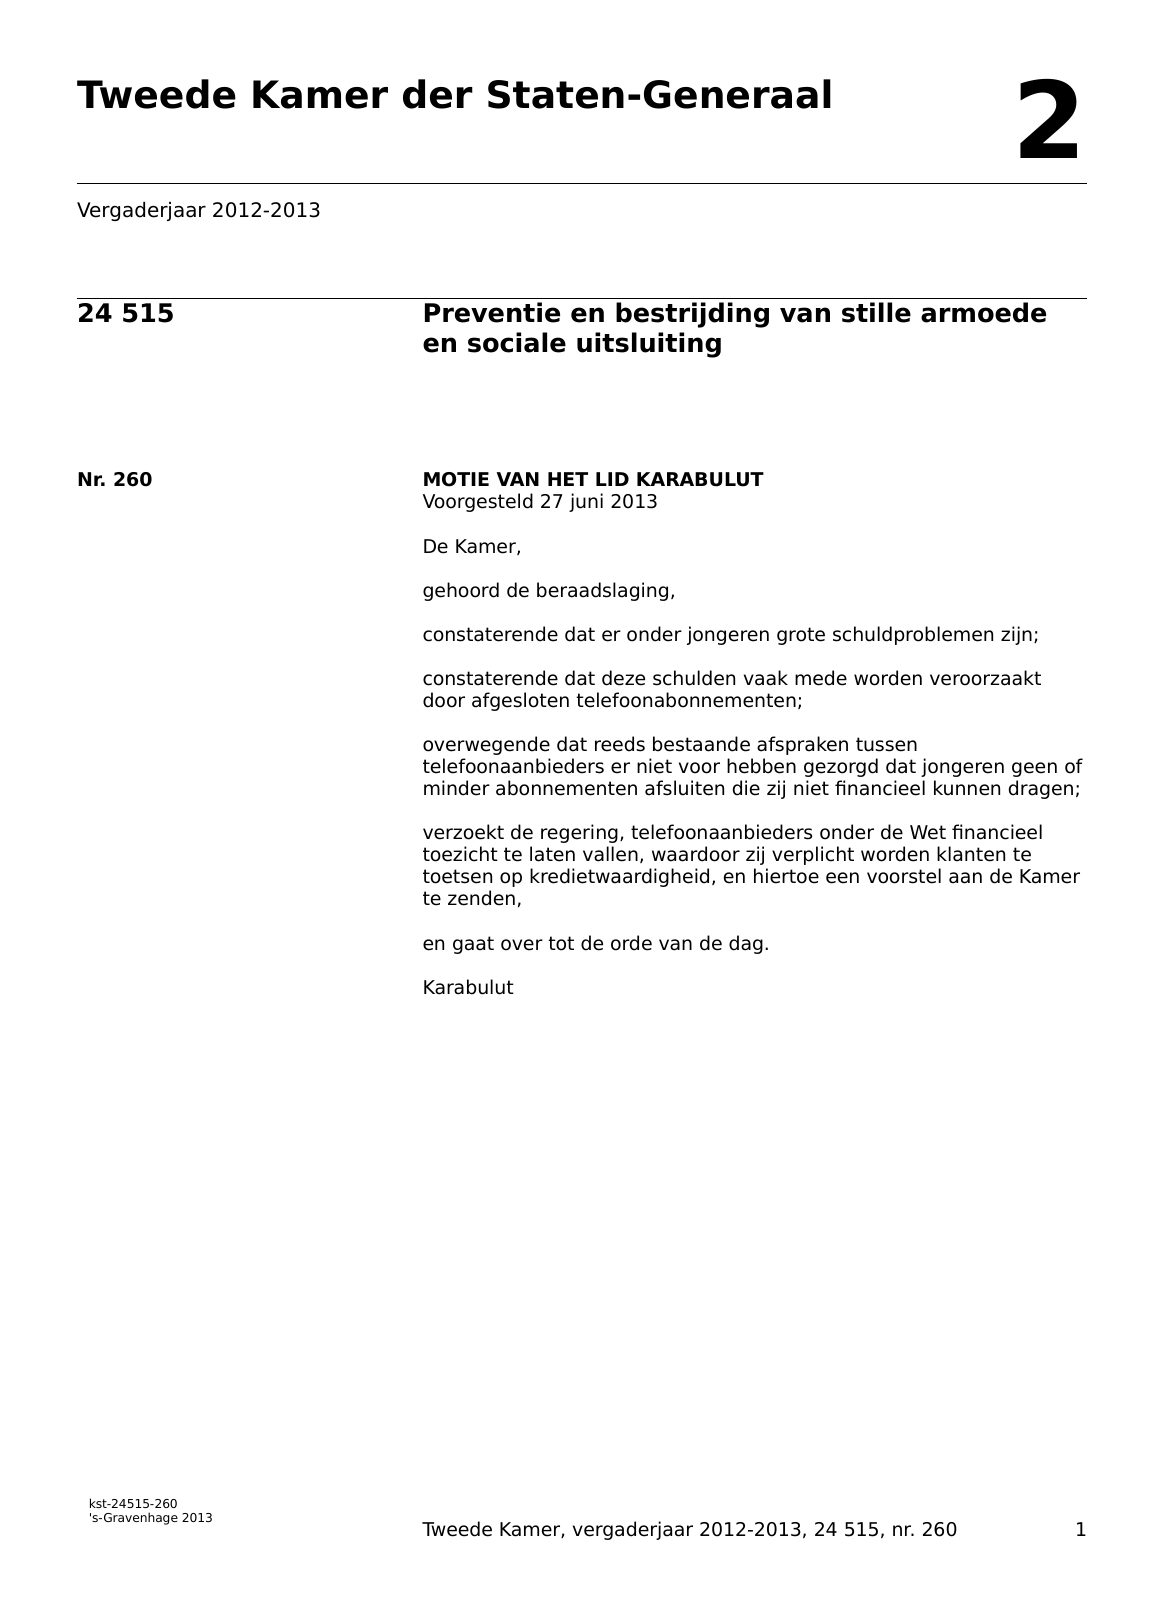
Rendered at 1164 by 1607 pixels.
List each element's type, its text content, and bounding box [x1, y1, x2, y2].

subtitle 24 515 Preventie en bestrijding van stille armoede en sociale uitsluiting [77, 299, 1087, 358]
text Voorgesteld 27 juni 2013 [422, 491, 1087, 513]
text verzoekt de regering, telefoonaanbieders onder de Wet financieel toezicht te laten vallen, waardoor zij verplicht worden klanten te toetsen op kredietwaardigheid, en hiertoe een voorstel aan de Kamer te zenden, [422, 822, 1087, 910]
table_header 2 [886, 59, 1087, 183]
text constaterende dat er onder jongeren grote schuldproblemen zijn; [422, 624, 1087, 646]
text 's-Gravenhage 2013 [88, 1511, 323, 1525]
text Karabulut [422, 977, 1087, 998]
subtitle Nr. 260 MOTIE VAN HET LID KARABULUT [77, 469, 1087, 491]
text en gaat over tot de orde van de dag. [422, 932, 1087, 954]
text constaterende dat deze schulden vaak mede worden veroorzaakt door afgesloten telefoonabonnementen; [422, 668, 1087, 712]
table_cell Vergaderjaar 2012-2013 [77, 184, 1087, 298]
text kst-24515-260 [88, 1497, 323, 1511]
table_header Tweede Kamer der Staten-Generaal [77, 59, 886, 183]
text overwegende dat reeds bestaande afspraken tussen telefoonaanbieders er niet voor hebben gezorgd dat jongeren geen of minder abonnementen afsluiten die zij niet financieel kunnen dragen; [422, 734, 1087, 800]
text gehoord de beraadslaging, [422, 580, 1087, 602]
text De Kamer, [422, 536, 1087, 557]
